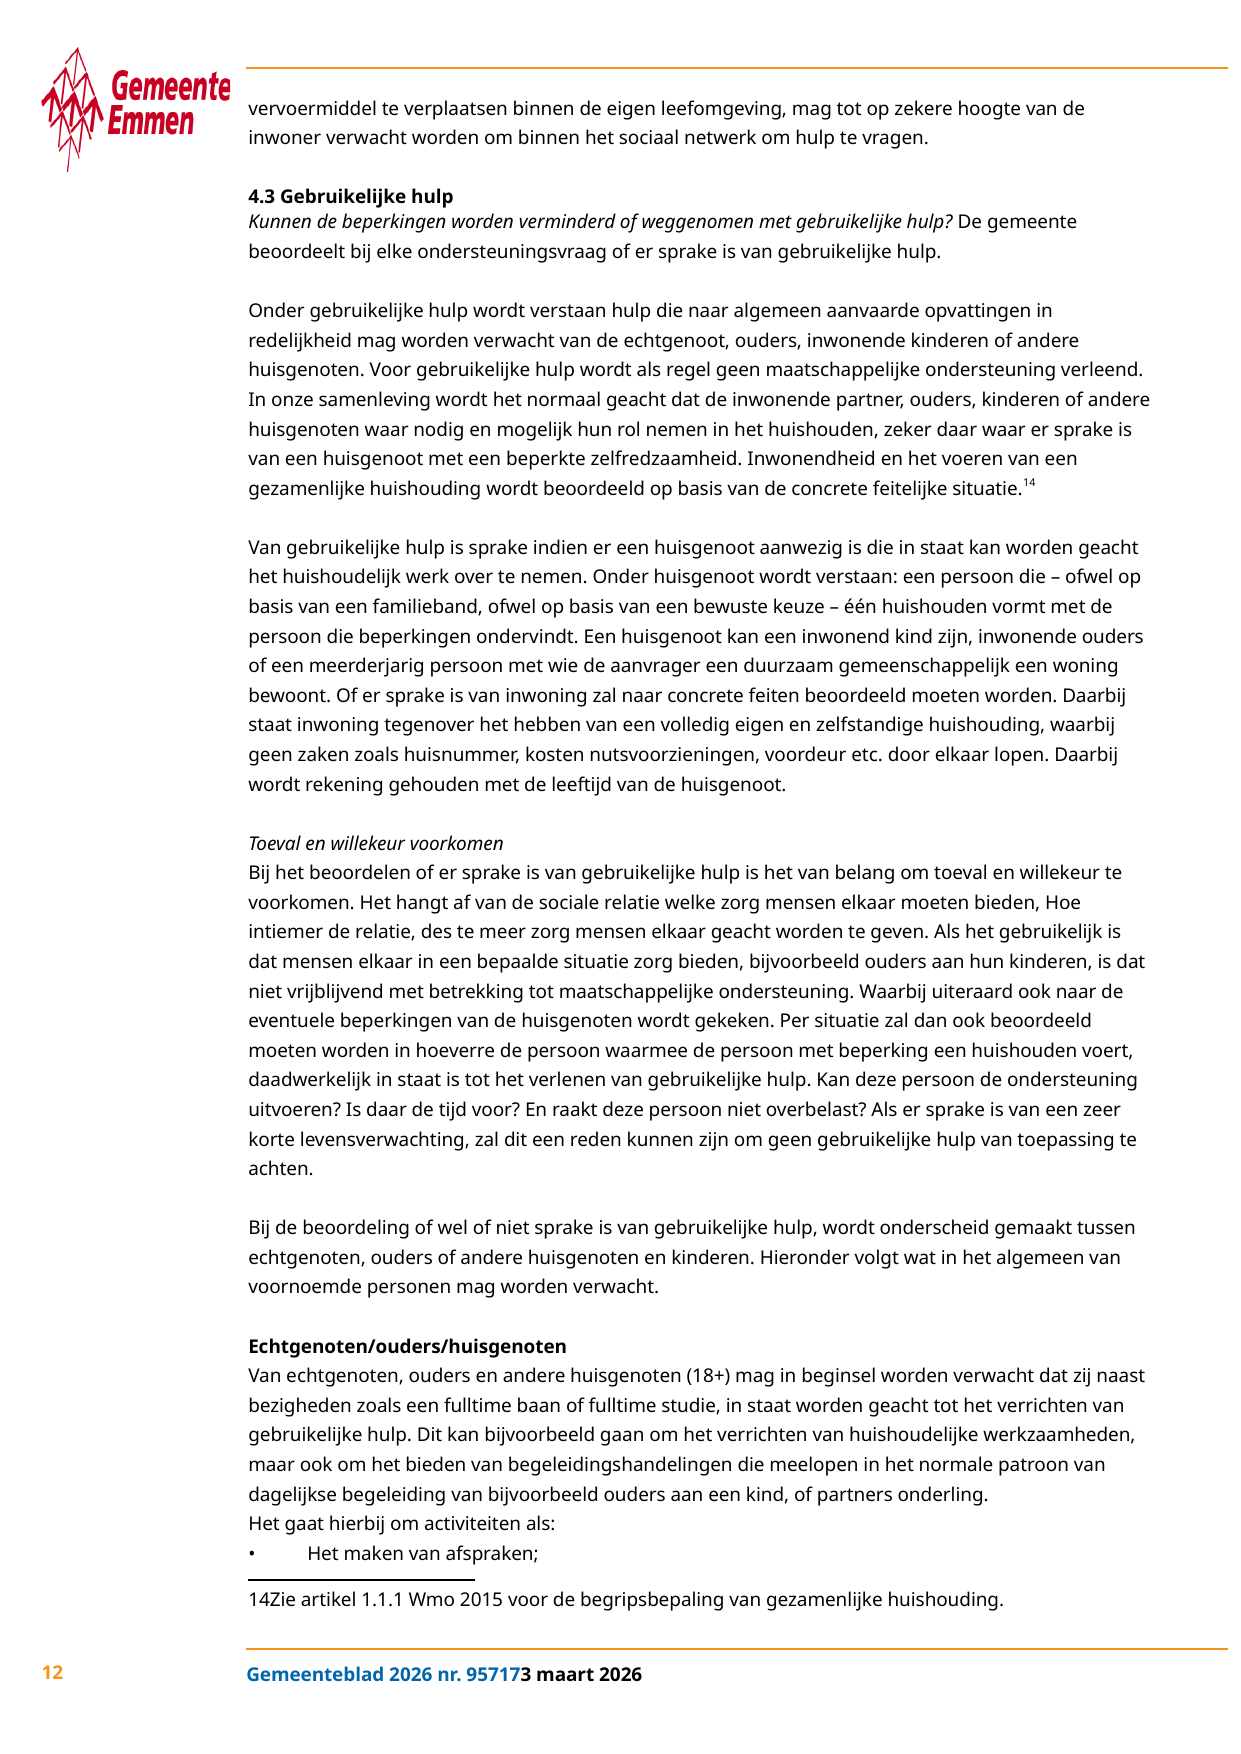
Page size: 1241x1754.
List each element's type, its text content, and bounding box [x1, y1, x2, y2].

text Bij de beoordeling of wel of niet sprake is van gebruikelijke hulp, wordt onderscheid gemaakt tussen echtgenoten, ouders of andere huisgenoten en kinderen. Hieronder volgt wat in het algemeen van voornoemde personen mag worden verwacht. [248, 1214, 1152, 1299]
picture [41, 47, 231, 172]
text Toeval en willekeur voorkomen [248, 830, 1152, 856]
list Het maken van afspraken; [248, 1540, 1152, 1566]
text 4.3 Gebruikelijke hulp [248, 183, 1152, 209]
table_header vervoermiddel te verplaatsen binnen de eigen leefomgeving, mag tot op zekere hoogte van de inwoner verwacht worden om binnen het sociaal netwerk om hulp te vragen. [248, 95, 1152, 150]
text Onder gebruikelijke hulp wordt verstaan hulp die naar algemeen aanvaarde opvattingen in redelijkheid mag worden verwacht van de echtgenoot, ouders, inwonende kinderen of andere huisgenoten. Voor gebruikelijke hulp wordt als regel geen maatschappelijke ondersteuning verleend. In onze samenleving wordt het normaal geacht dat de inwonende partner, ouders, kinderen of andere huisgenoten waar nodig en mogelijk hun rol nemen in het huishouden, zeker daar waar er sprake is van een huisgenoot met een beperkte zelfredzaamheid. Inwonendheid en het voeren van een gezamenlijke huishouding wordt beoordeeld op basis van de concrete feitelijke situatie. [248, 297, 1152, 501]
text Zie artikel 1.1.1 Wmo 2015 voor de begripsbepaling van gezamenlijke huishouding. [248, 1586, 1152, 1612]
text Kunnen de beperkingen worden verminderd of weggenomen met gebruikelijke hulp? De gemeente beoordeelt bij elke ondersteuningsvraag of er sprake is van gebruikelijke hulp. [248, 209, 1152, 264]
text Van echtgenoten, ouders en andere huisgenoten (18+) mag in beginsel worden verwacht dat zij naast bezigheden zoals een fulltime baan of fulltime studie, in staat worden geacht tot het verrichten van gebruikelijke hulp. Dit kan bijvoorbeeld gaan om het verrichten van huishoudelijke werkzaamheden, maar ook om het bieden van begeleidingshandelingen die meelopen in het normale patroon van dagelijkse begeleiding van bijvoorbeeld ouders aan een kind, of partners onderling. [248, 1362, 1152, 1506]
text Het gaat hierbij om activiteiten als: [248, 1510, 1152, 1536]
text Bij het beoordelen of er sprake is van gebruikelijke hulp is het van belang om toeval en willekeur te voorkomen. Het hangt af van de sociale relatie welke zorg mensen elkaar moeten bieden, Hoe intiemer de relatie, des te meer zorg mensen elkaar geacht worden te geven. Als het gebruikelijk is dat mensen elkaar in een bepaalde situatie zorg bieden, bijvoorbeeld ouders aan hun kinderen, is dat niet vrijblijvend met betrekking tot maatschappelijke ondersteuning. Waarbij uiteraard ook naar de eventuele beperkingen van de huisgenoten wordt gekeken. Per situatie zal dan ook beoordeeld moeten worden in hoeverre de persoon waarmee de persoon met beperking een huishouden voert, daadwerkelijk in staat is tot het verlenen van gebruikelijke hulp. Kan deze persoon de ondersteuning uitvoeren? Is daar de tijd voor? En raakt deze persoon niet overbelast? Als er sprake is van een zeer korte levensverwachting, zal dit een reden kunnen zijn om geen gebruikelijke hulp van toepassing te achten. [248, 859, 1152, 1181]
text Echtgenoten/ouders/huisgenoten [248, 1333, 1152, 1358]
text Van gebruikelijke hulp is sprake indien er een huisgenoot aanwezig is die in staat kan worden geacht het huishoudelijk werk over te nemen. Onder huisgenoot wordt verstaan: een persoon die – ofwel op basis van een familieband, ofwel op basis van een bewuste keuze – één huishouden vormt met de persoon die beperkingen ondervindt. Een huisgenoot kan een inwonend kind zijn, inwonende ouders of een meerderjarig persoon met wie de aanvrager een duurzaam gemeenschappelijk een woning bewoont. Of er sprake is van inwoning zal naar concrete feiten beoordeeld moeten worden. Daarbij staat inwoning tegenover het hebben van een volledig eigen en zelfstandige huishouding, waarbij geen zaken zoals huisnummer, kosten nutsvoorzieningen, voordeur etc. door elkaar lopen. Daarbij wordt rekening gehouden met de leeftijd van de huisgenoot. [248, 534, 1152, 796]
